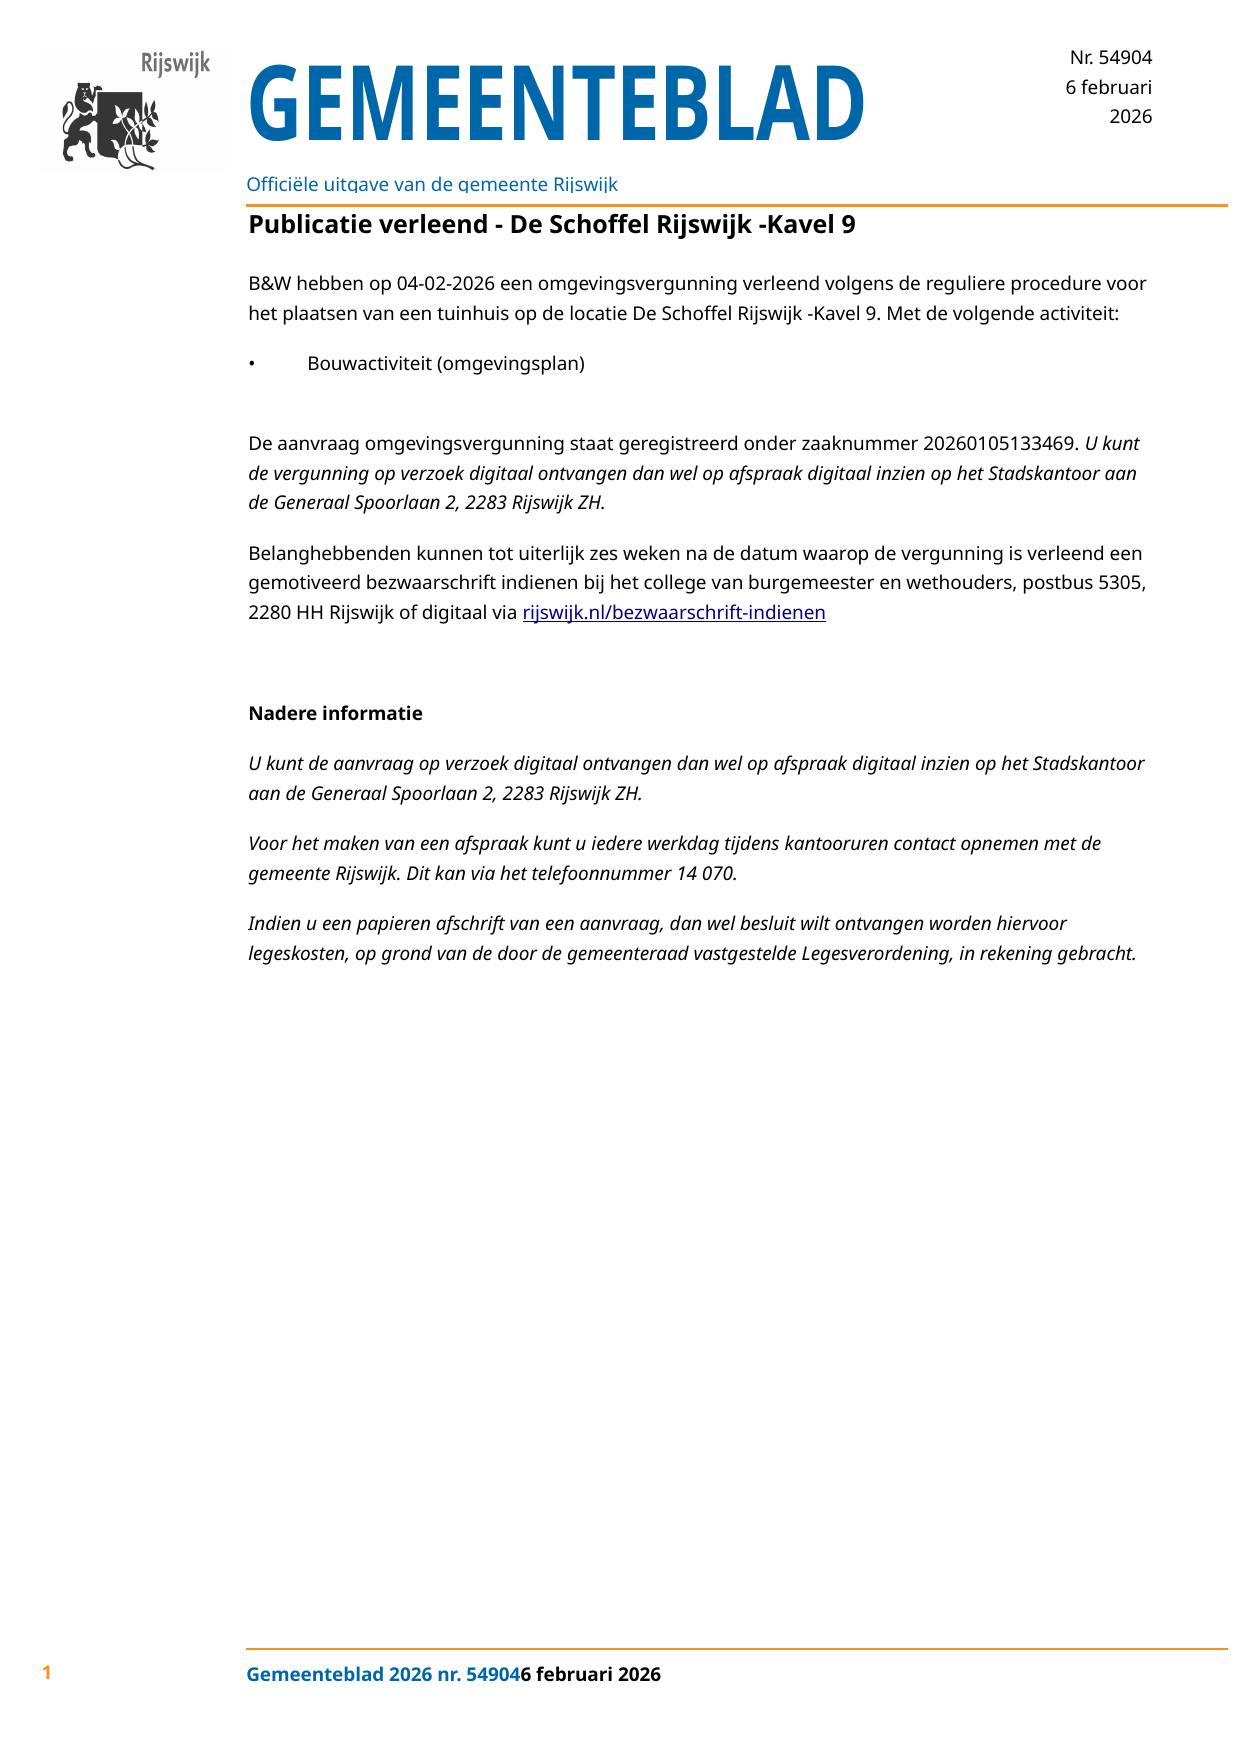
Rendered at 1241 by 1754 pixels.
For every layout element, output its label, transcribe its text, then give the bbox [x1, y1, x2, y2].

text Nadere informatie [248, 700, 1152, 726]
text U kunt de aanvraag op verzoek digitaal ontvangen dan wel op afspraak digitaal inzien op het Stadskantoor aan de Generaal Spoorlaan 2, 2283 Rijswijk ZH. [248, 750, 1152, 806]
picture [41, 47, 231, 172]
text Belanghebbenden kunnen tot uiterlijk zes weken na de datum waarop de vergunning is verleend een gemotiveerd bezwaarschrift indienen bij het college van burgemeester en wethouders, postbus 5305, 2280 HH Rijswijk of digitaal via rijswijk.nl/bezwaarschrift-indienen [248, 540, 1152, 625]
text Indien u een papieren afschrift van een aanvraag, dan wel besluit wilt ontvangen worden hiervoor legeskosten, op grond van de door de gemeenteraad vastgestelde Legesverordening, in rekening gebracht. [248, 910, 1152, 966]
list Bouwactiviteit (omgevingsplan) [248, 350, 1152, 376]
text Publicatie verleend - De Schoffel Rijswijk -Kavel 9 [248, 207, 1152, 241]
text B&W hebben op 04-02-2026 een omgevingsvergunning verleend volgens de reguliere procedure voor het plaatsen van een tuinhuis op de locatie De Schoffel Rijswijk -Kavel 9. Met de volgende activiteit: [248, 270, 1152, 326]
text De aanvraag omgevingsvergunning staat geregistreerd onder zaaknummer 20260105133469. U kunt de vergunning op verzoek digitaal ontvangen dan wel op afspraak digitaal inzien op het Stadskantoor aan de Generaal Spoorlaan 2, 2283 Rijswijk ZH. [248, 430, 1152, 515]
text Voor het maken van een afspraak kunt u iedere werkdag tijdens kantooruren contact opnemen met de gemeente Rijswijk. Dit kan via het telefoonnummer 14 070. [248, 830, 1152, 886]
